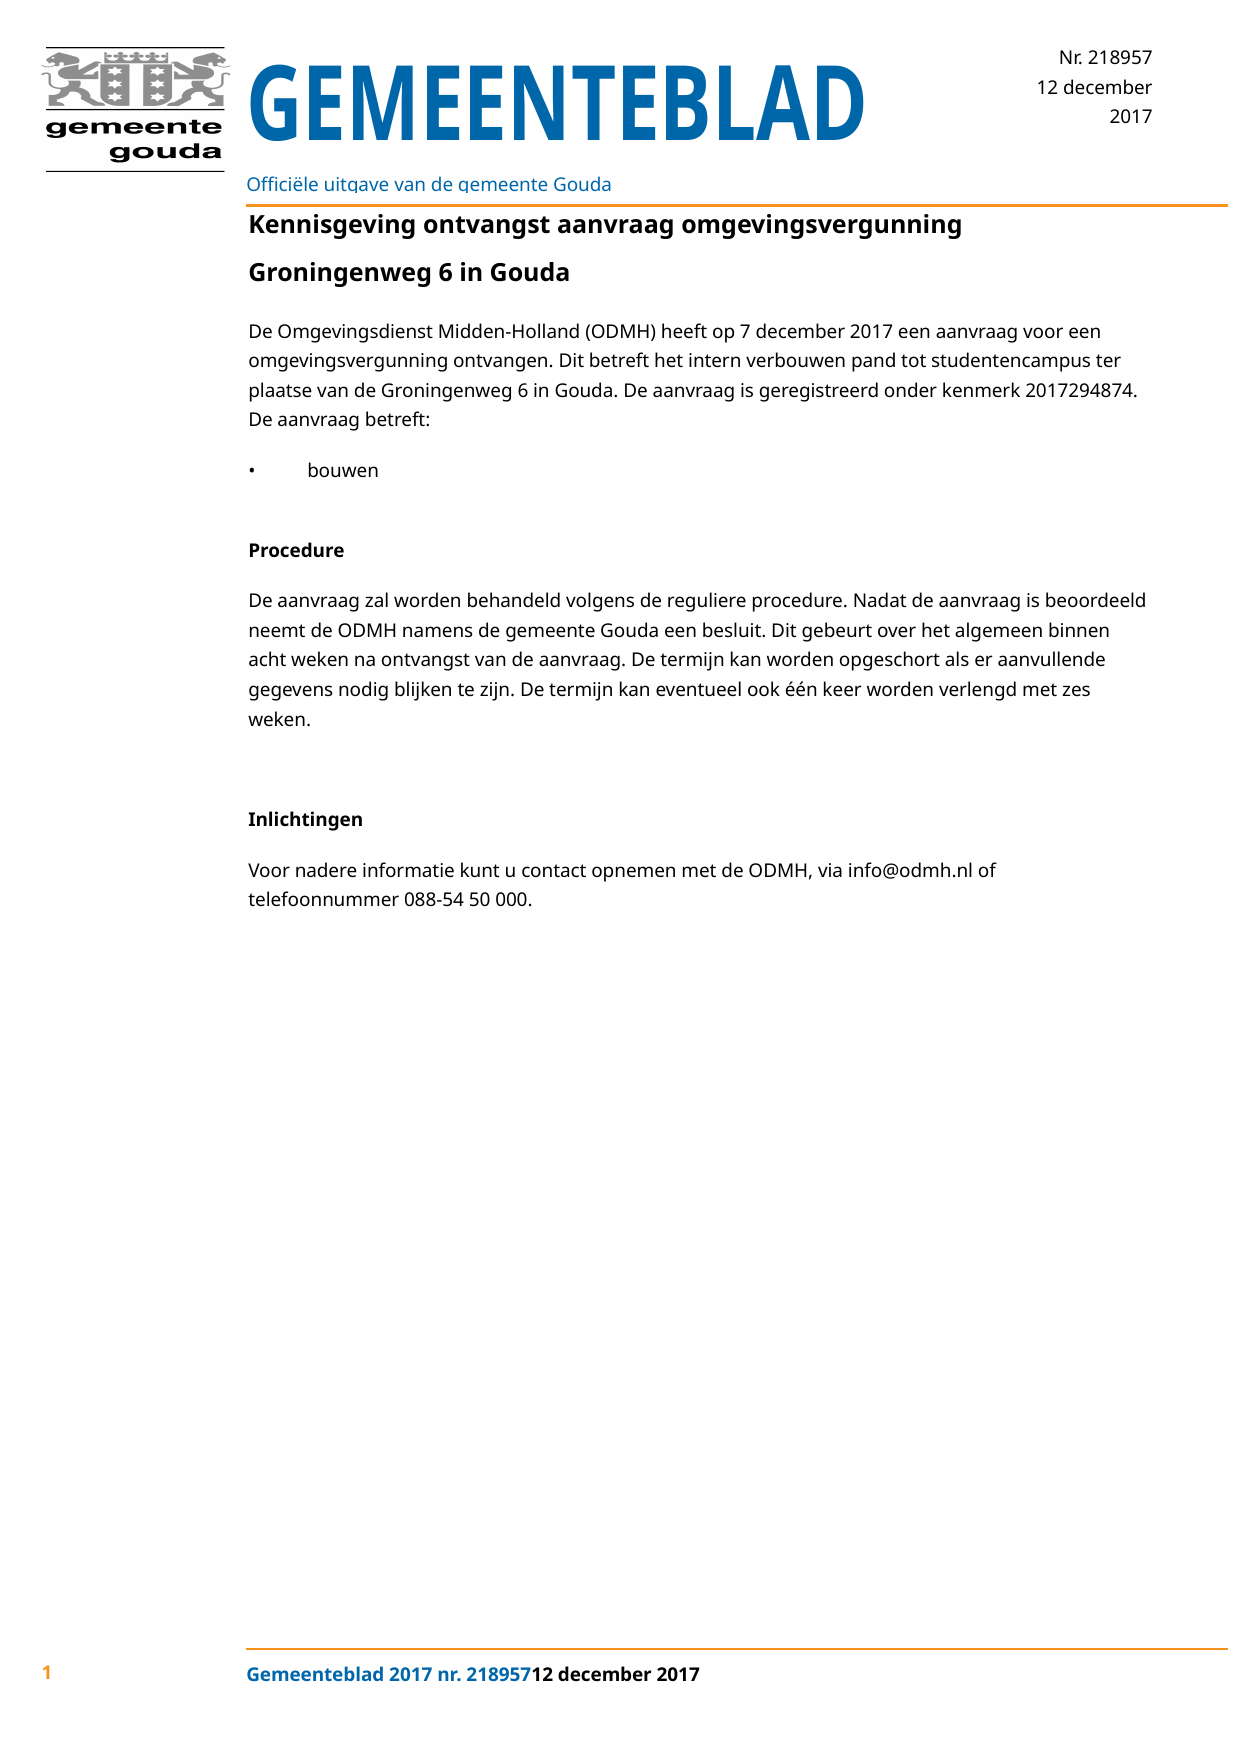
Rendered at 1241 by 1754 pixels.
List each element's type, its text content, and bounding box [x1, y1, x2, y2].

picture [41, 47, 231, 172]
list bouwen [248, 457, 1152, 483]
text De aanvraag zal worden behandeld volgens de reguliere procedure. Nadat de aanvraag is beoordeeld neemt de ODMH namens de gemeente Gouda een besluit. Dit gebeurt over het algemeen binnen acht weken na ontvangst van de aanvraag. De termijn kan worden opgeschort als er aanvullende gegevens nodig blijken te zijn. De termijn kan eventueel ook één keer worden verlengd met zes weken. [248, 587, 1152, 732]
text Procedure [248, 537, 1152, 563]
text Voor nadere informatie kunt u contact opnemen met de ODMH, via info@odmh.nl of telefoonnummer 088-54 50 000. [248, 857, 1152, 912]
text Inlichtingen [248, 807, 1152, 832]
text Kennisgeving ontvangst aanvraag omgevingsvergunning Groningenweg 6 in Gouda [248, 207, 1152, 288]
text De Omgevingsdienst Midden-Holland (ODMH) heeft op 7 december 2017 een aanvraag voor een omgevingsvergunning ontvangen. Dit betreft het intern verbouwen pand tot studentencampus ter plaatse van de Groningenweg 6 in Gouda. De aanvraag is geregistreerd onder kenmerk 2017294874. De aanvraag betreft: [248, 318, 1152, 432]
